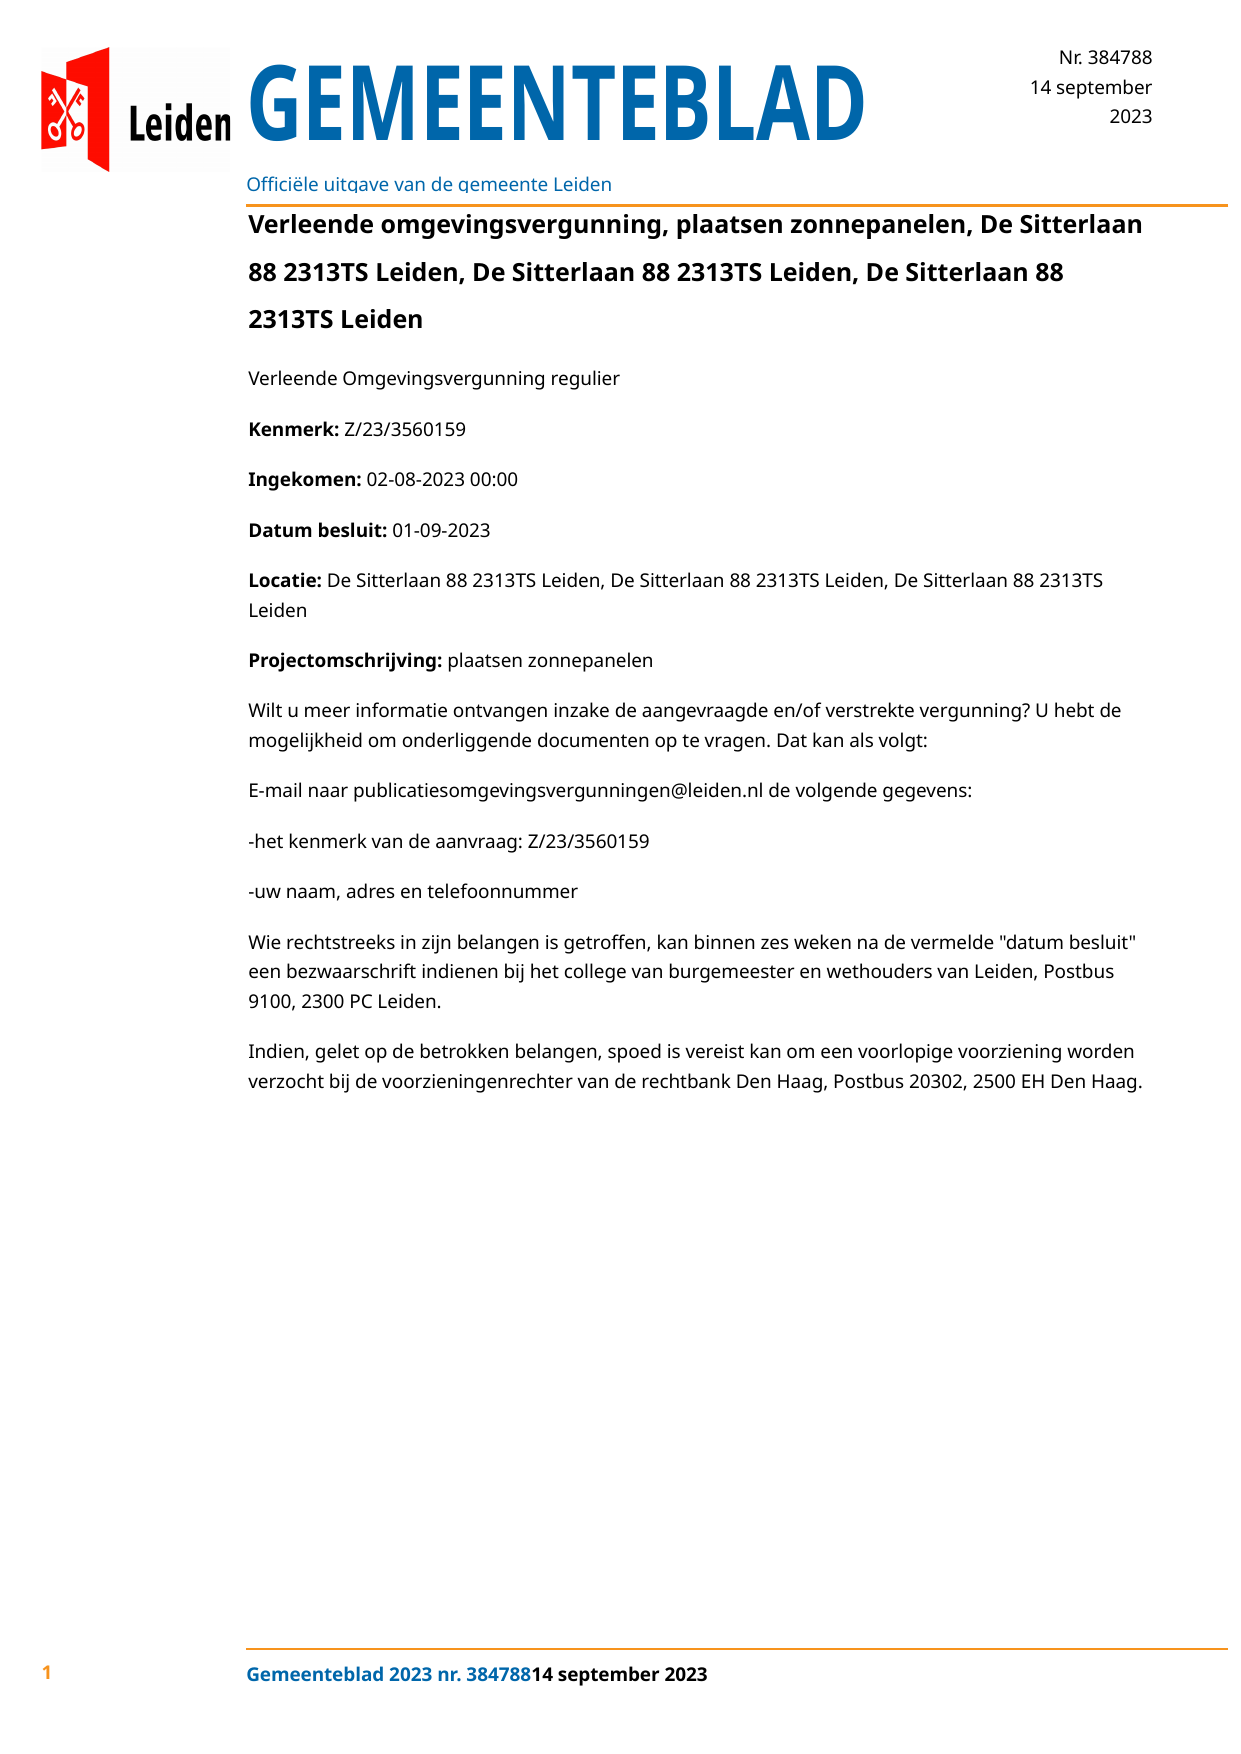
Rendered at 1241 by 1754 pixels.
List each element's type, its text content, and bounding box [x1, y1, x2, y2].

text Kenmerk: Z/23/3560159 [248, 416, 1152, 442]
text Datum besluit: 01-09-2023 [248, 517, 1152, 542]
text Verleende Omgevingsvergunning regulier [248, 366, 1152, 391]
text Indien, gelet op de betrokken belangen, spoed is vereist kan om een voorlopige voorziening worden verzocht bij de voorzieningenrechter van de rechtbank Den Haag, Postbus 20302, 2500 EH Den Haag. [248, 1038, 1152, 1094]
text Verleende omgevingsvergunning, plaatsen zonnepanelen, De Sitterlaan 88 2313TS Leiden, De Sitterlaan 88 2313TS Leiden, De Sitterlaan 88 2313TS Leiden [248, 207, 1152, 336]
text Wie rechtstreeks in zijn belangen is getroffen, kan binnen zes weken na de vermelde "datum besluit" een bezwaarschrift indienen bij het college van burgemeester en wethouders van Leiden, Postbus 9100, 2300 PC Leiden. [248, 929, 1152, 1014]
text Locatie: De Sitterlaan 88 2313TS Leiden, De Sitterlaan 88 2313TS Leiden, De Sitterlaan 88 2313TS Leiden [248, 567, 1152, 622]
text -uw naam, adres en telefoonnummer [248, 878, 1152, 904]
text Wilt u meer informatie ontvangen inzake de aangevraagde en/of verstrekte vergunning? U hebt de mogelijkheid om onderliggende documenten op te vragen. Dat kan als volgt: [248, 698, 1152, 753]
picture [41, 47, 231, 172]
text -het kenmerk van de aanvraag: Z/23/3560159 [248, 828, 1152, 854]
text E-mail naar publicatiesomgevingsvergunningen@leiden.nl de volgende gegevens: [248, 778, 1152, 803]
text Ingekomen: 02-08-2023 00:00 [248, 466, 1152, 492]
text Projectomschrijving: plaatsen zonnepanelen [248, 647, 1152, 673]
